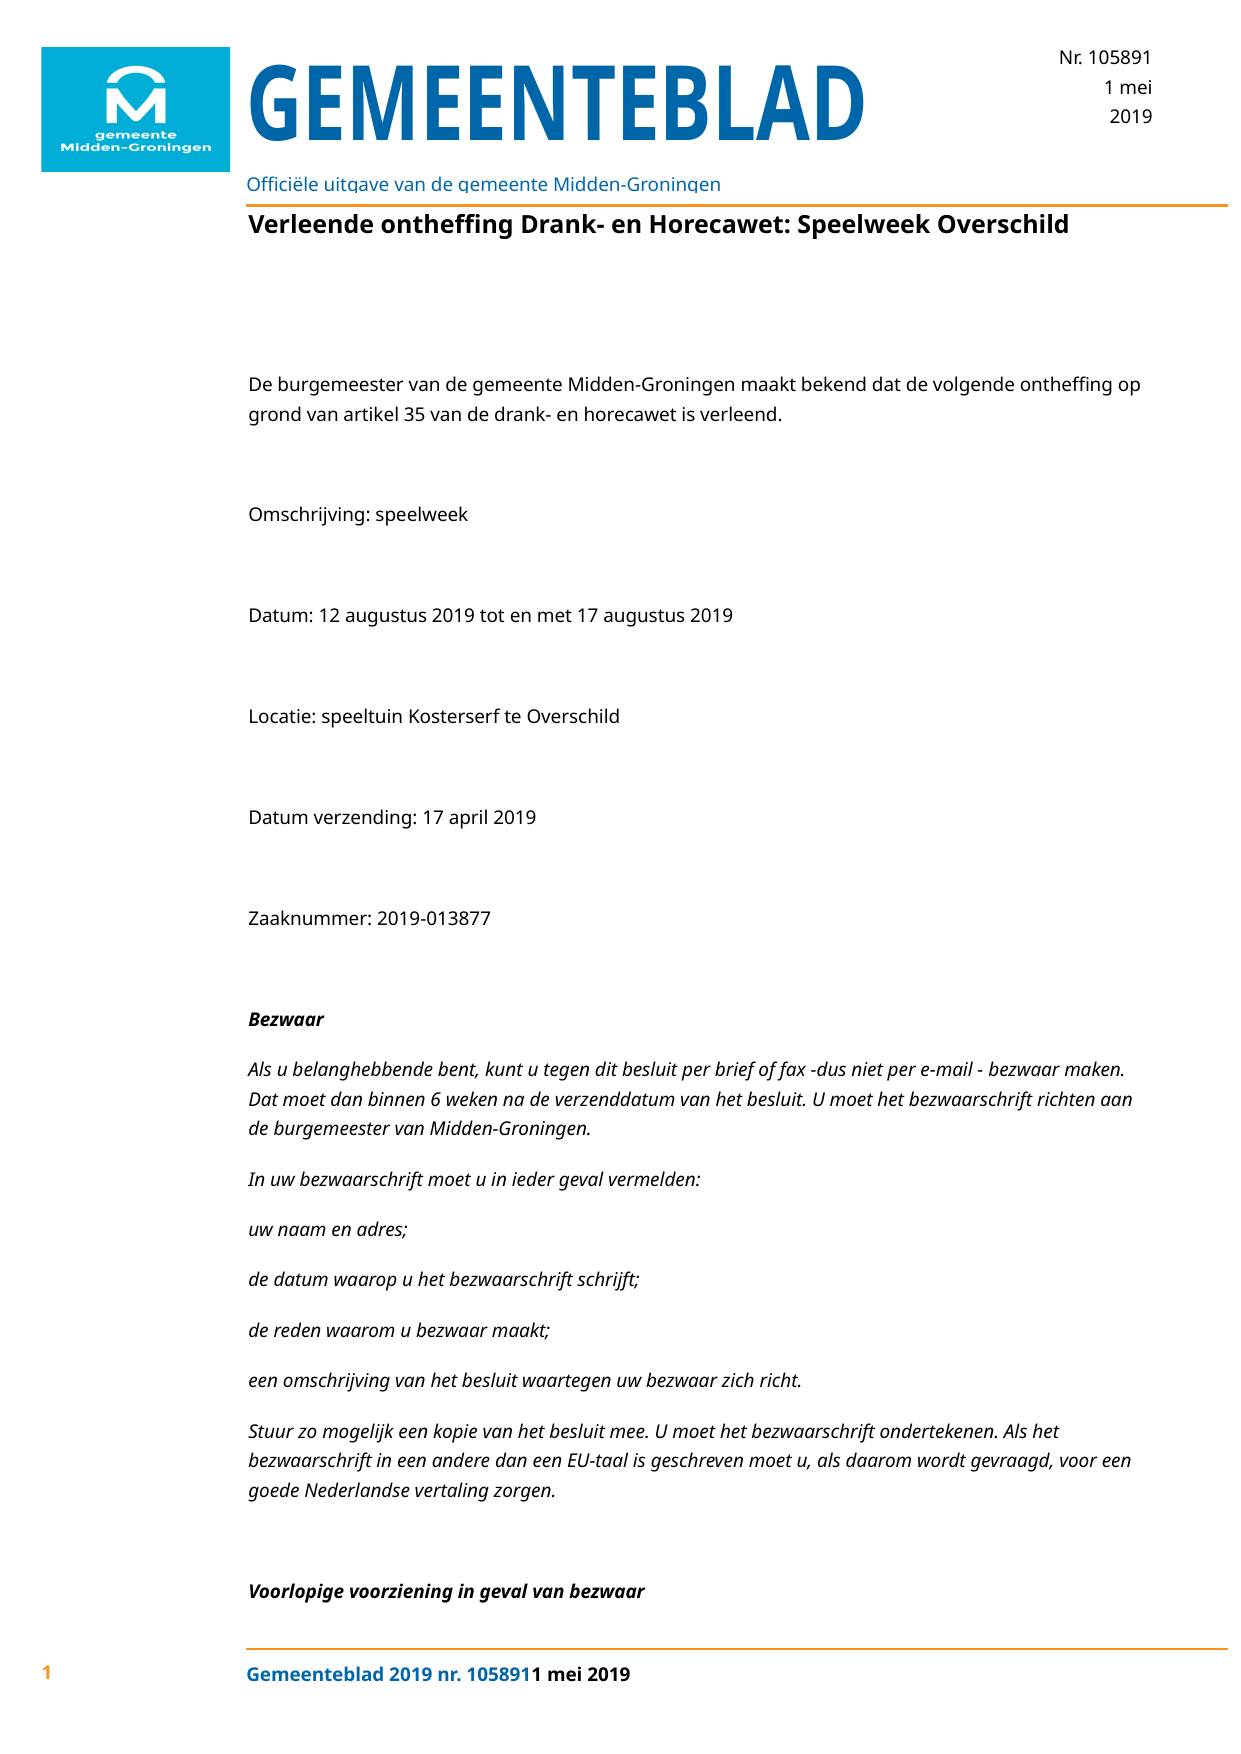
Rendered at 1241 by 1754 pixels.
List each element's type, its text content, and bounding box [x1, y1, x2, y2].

text een omschrijving van het besluit waartegen uw bezwaar zich richt. [248, 1367, 1152, 1393]
text Voorlopige voorziening in geval van bezwaar [248, 1578, 1152, 1603]
text Stuur zo mogelijk een kopie van het besluit mee. U moet het bezwaarschrift ondertekenen. Als het bezwaarschrift in een andere dan een EU-taal is geschreven moet u, als daarom wordt gevraagd, voor een goede Nederlandse vertaling zorgen. [248, 1418, 1152, 1503]
text de datum waarop u het bezwaarschrift schrijft; [248, 1267, 1152, 1292]
text De burgemeester van de gemeente Midden-Groningen maakt bekend dat de volgende ontheffing op grond van artikel 35 van de drank- en horecawet is verleend. [248, 371, 1152, 426]
text Datum verzending: 17 april 2019 [248, 804, 1152, 830]
picture [108, 66, 164, 82]
picture [184, 146, 190, 153]
text Omschrijving: speelweek [248, 502, 1152, 527]
text de reden waarom u bezwaar maakt; [248, 1317, 1152, 1343]
text uw naam en adres; [248, 1216, 1152, 1242]
picture [107, 89, 165, 122]
text Zaaknummer: 2019-013877 [248, 905, 1152, 931]
text Locatie: speeltuin Kosterserf te Overschild [248, 703, 1152, 729]
text Verleende ontheffing Drank- en Horecawet: Speelweek Overschild [248, 207, 1152, 241]
text In uw bezwaarschrift moet u in ieder geval vermelden: [248, 1166, 1152, 1191]
text Bezwaar [248, 1006, 1152, 1031]
text Als u belanghebbende bent, kunt u tegen dit besluit per brief of fax -dus niet per e-mail - bezwaar maken. Dat moet dan binnen 6 weken na de verzenddatum van het besluit. U moet het bezwaarschrift richten aan de burgemeester van Midden-Groningen. [248, 1056, 1152, 1141]
text Datum: 12 augustus 2019 tot en met 17 augustus 2019 [248, 602, 1152, 628]
